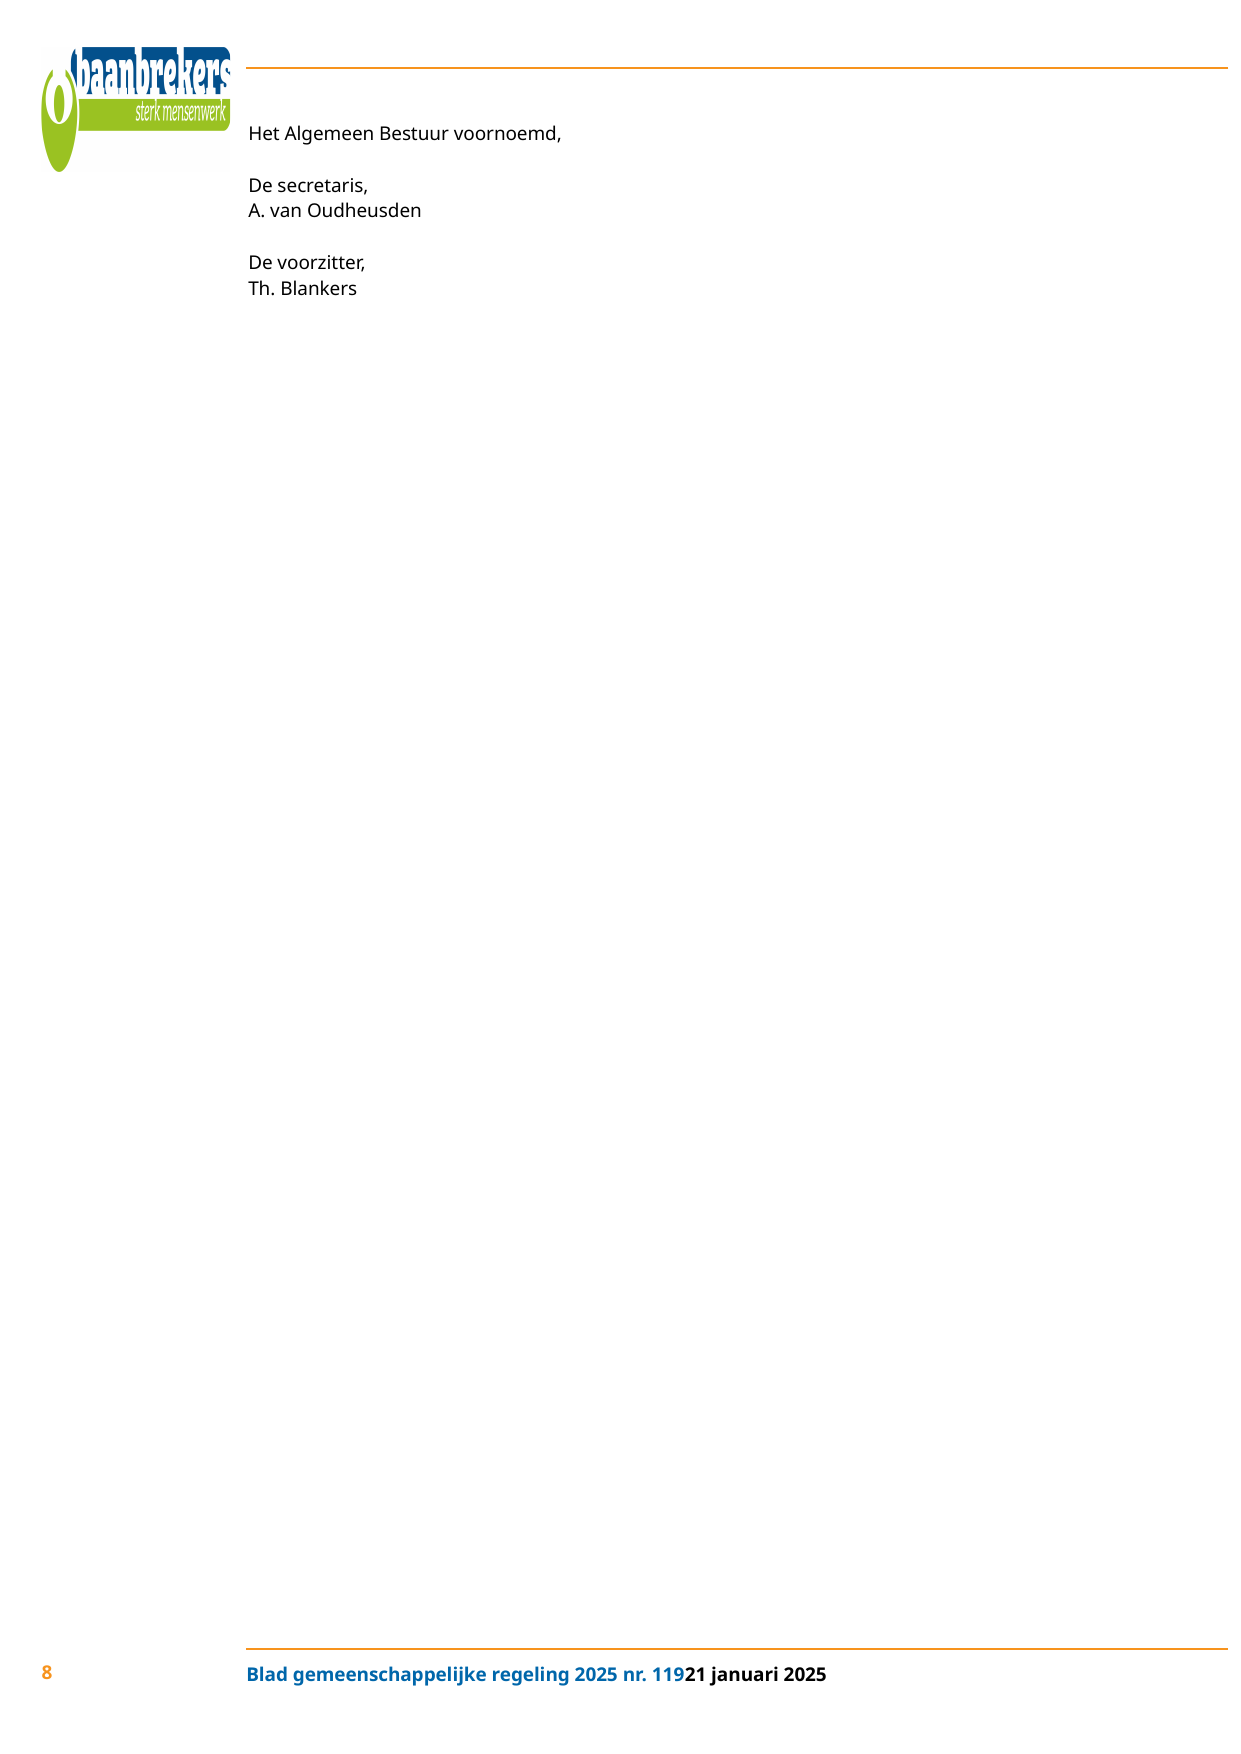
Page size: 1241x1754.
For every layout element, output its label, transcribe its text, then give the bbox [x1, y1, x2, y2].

picture [41, 47, 231, 172]
text De secretaris, [248, 172, 1152, 198]
text De voorzitter, [248, 249, 1152, 275]
text A. van Oudheusden [248, 198, 1152, 223]
text Het Algemeen Bestuur voornoemd, [248, 121, 1152, 146]
text Th. Blankers [248, 275, 1152, 301]
